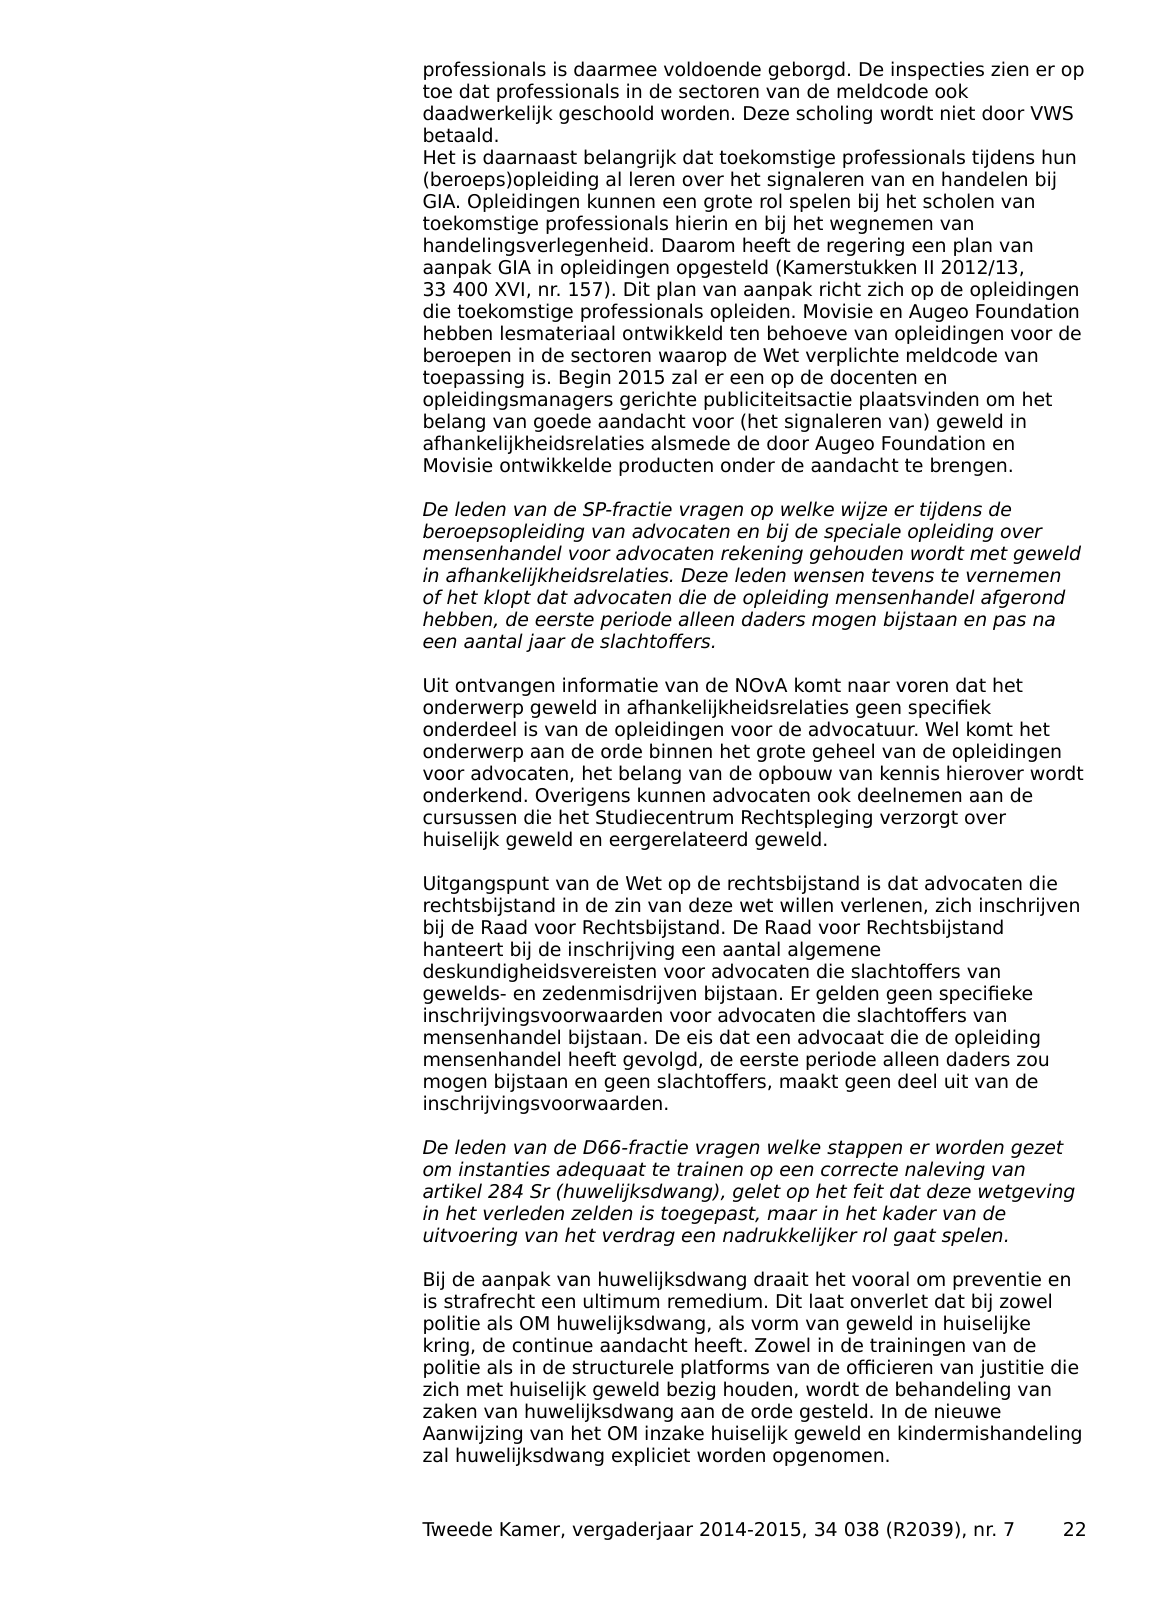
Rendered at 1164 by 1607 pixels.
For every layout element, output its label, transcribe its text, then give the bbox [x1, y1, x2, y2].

text Uit ontvangen informatie van de NOvA komt naar voren dat het onderwerp geweld in afhankelijkheidsrelaties geen specifiek onderdeel is van de opleidingen voor de advocatuur. Wel komt het onderwerp aan de orde binnen het grote geheel van de opleidingen voor advocaten, het belang van de opbouw van kennis hierover wordt onderkend. Overigens kunnen advocaten ook deelnemen aan de cursussen die het Studiecentrum Rechtspleging verzorgt over huiselijk geweld en eergerelateerd geweld. [422, 675, 1087, 851]
text De leden van de D66-fractie vragen welke stappen er worden gezet om instanties adequaat te trainen op een correcte naleving van artikel 284 Sr (huwelijksdwang), gelet op het feit dat deze wetgeving in het verleden zelden is toegepast, maar in het kader van de uitvoering van het verdrag een nadrukkelijker rol gaat spelen. [422, 1137, 1087, 1247]
text Uitgangspunt van de Wet op de rechtsbijstand is dat advocaten die rechtsbijstand in de zin van deze wet willen verlenen, zich inschrijven bij de Raad voor Rechtsbijstand. De Raad voor Rechtsbijstand hanteert bij de inschrijving een aantal algemene deskundigheidsvereisten voor advocaten die slachtoffers van gewelds- en zedenmisdrijven bijstaan. Er gelden geen specifieke inschrijvingsvoorwaarden voor advocaten die slachtoffers van mensenhandel bijstaan. De eis dat een advocaat die de opleiding mensenhandel heeft gevolgd, de eerste periode alleen daders zou mogen bijstaan en geen slachtoffers, maakt geen deel uit van de inschrijvingsvoorwaarden. [422, 873, 1087, 1115]
text De leden van de SP-fractie vragen op welke wijze er tijdens de beroepsopleiding van advocaten en bij de speciale opleiding over mensenhandel voor advocaten rekening gehouden wordt met geweld in afhankelijkheidsrelaties. Deze leden wensen tevens te vernemen of het klopt dat advocaten die de opleiding mensenhandel afgerond hebben, de eerste periode alleen daders mogen bijstaan en pas na een aantal jaar de slachtoffers. [422, 499, 1087, 653]
text professionals is daarmee voldoende geborgd. De inspecties zien er op toe dat professionals in de sectoren van de meldcode ook daadwerkelijk geschoold worden. Deze scholing wordt niet door VWS betaald. [422, 59, 1087, 147]
text Bij de aanpak van huwelijksdwang draait het vooral om preventie en is strafrecht een ultimum remedium. Dit laat onverlet dat bij zowel politie als OM huwelijksdwang, als vorm van geweld in huiselijke kring, de continue aandacht heeft. Zowel in de trainingen van de politie als in de structurele platforms van de officieren van justitie die zich met huiselijk geweld bezig houden, wordt de behandeling van zaken van huwelijksdwang aan de orde gesteld. In de nieuwe Aanwijzing van het OM inzake huiselijk geweld en kindermishandeling zal huwelijksdwang expliciet worden opgenomen. [422, 1269, 1087, 1467]
text Het is daarnaast belangrijk dat toekomstige professionals tijdens hun (beroeps)opleiding al leren over het signaleren van en handelen bij GIA. Opleidingen kunnen een grote rol spelen bij het scholen van toekomstige professionals hierin en bij het wegnemen van handelingsverlegenheid. Daarom heeft de regering een plan van aanpak GIA in opleidingen opgesteld (Kamerstukken II 2012/13, 33 400 XVI, nr. 157). Dit plan van aanpak richt zich op de opleidingen die toekomstige professionals opleiden. Movisie en Augeo Foundation hebben lesmateriaal ontwikkeld ten behoeve van opleidingen voor de beroepen in de sectoren waarop de Wet verplichte meldcode van toepassing is. Begin 2015 zal er een op de docenten en opleidingsmanagers gerichte publiciteitsactie plaatsvinden om het belang van goede aandacht voor (het signaleren van) geweld in afhankelijkheidsrelaties alsmede de door Augeo Foundation en Movisie ontwikkelde producten onder de aandacht te brengen. [422, 147, 1087, 477]
